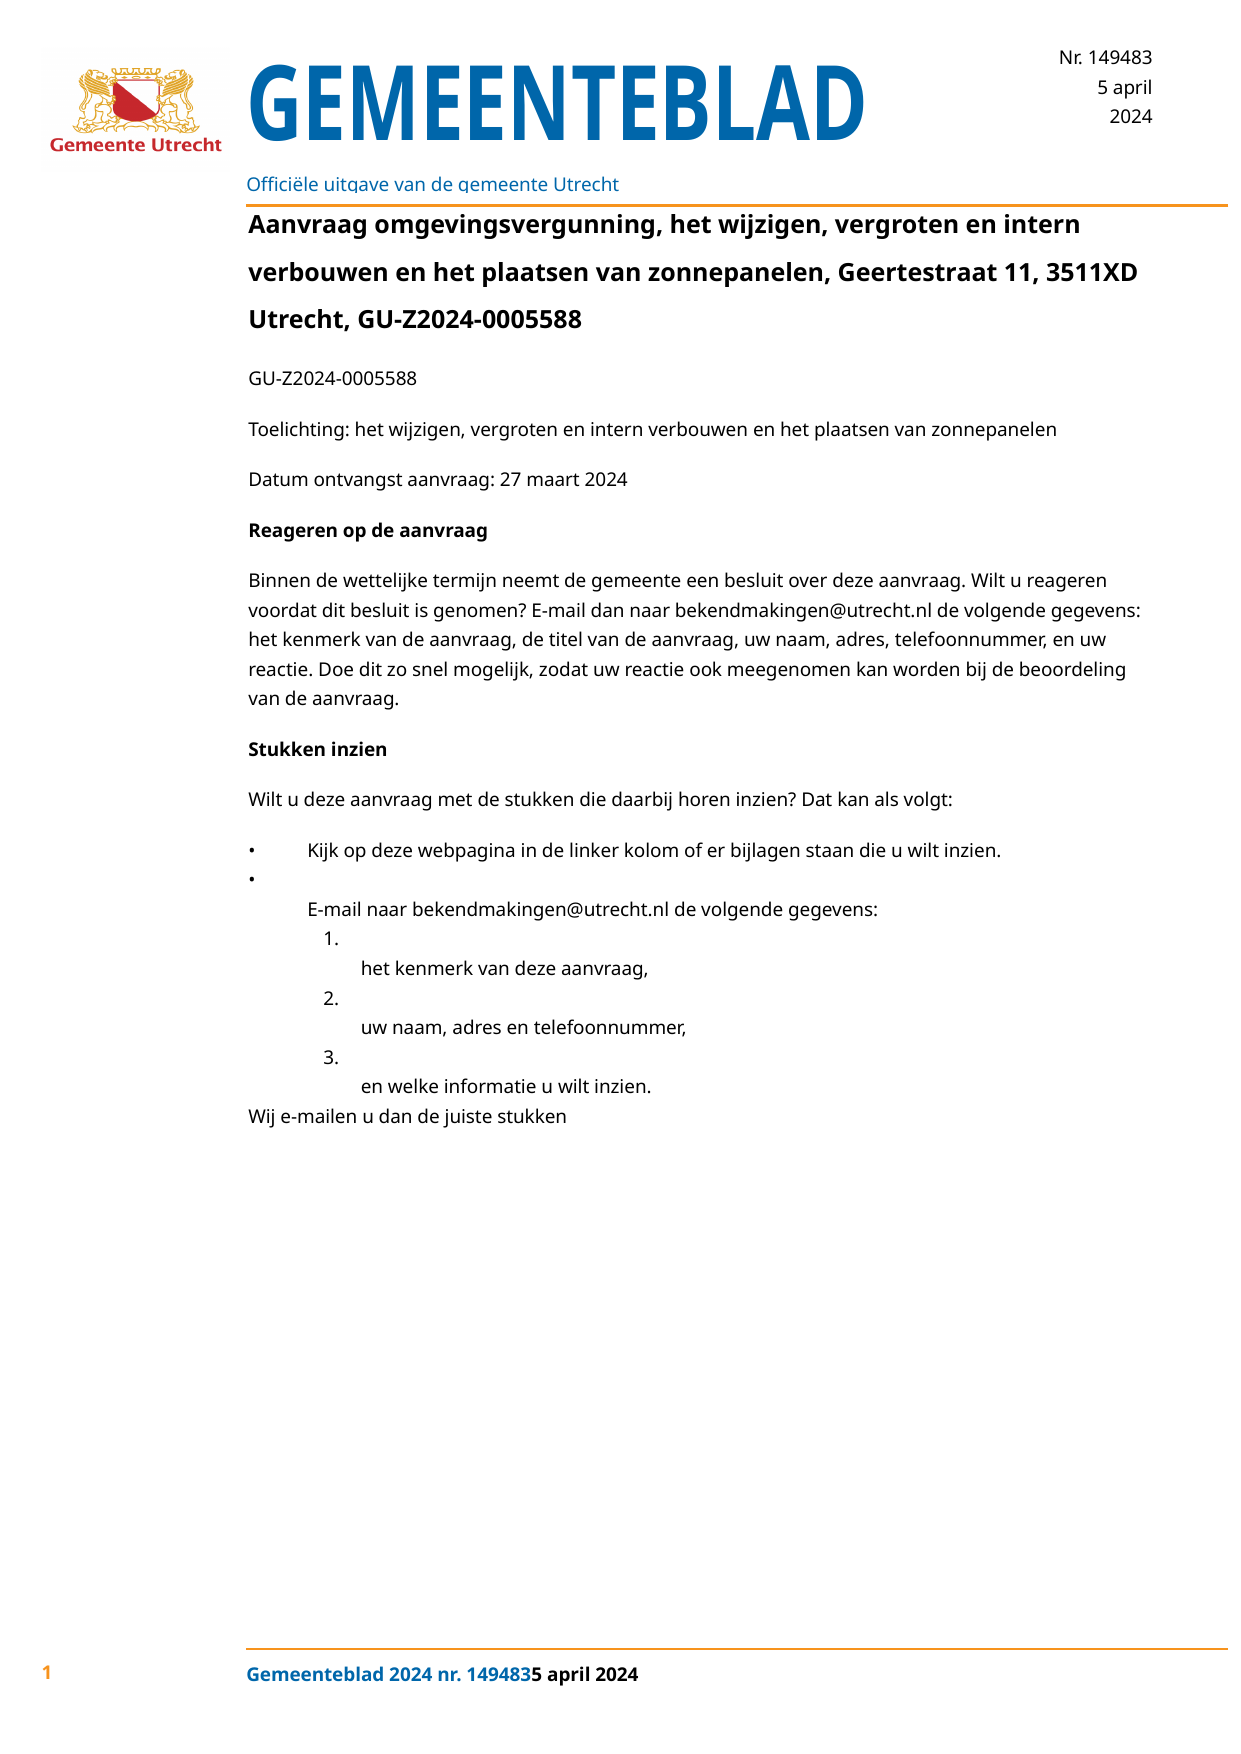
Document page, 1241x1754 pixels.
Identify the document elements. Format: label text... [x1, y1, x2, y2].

text Datum ontvangst aanvraag: 27 maart 2024 [248, 466, 1152, 492]
list E-mail naar bekendmakingen@utrecht.nl de volgende gegevens: [248, 896, 1152, 922]
list en welke informatie u wilt inzien. [323, 1073, 1152, 1099]
text Toelichting: het wijzigen, vergroten en intern verbouwen en het plaatsen van zonnepanelen [248, 416, 1152, 442]
text Aanvraag omgevingsvergunning, het wijzigen, vergroten en intern verbouwen en het plaatsen van zonnepanelen, Geertestraat 11, 3511XD Utrecht, GU-Z2024-0005588 [248, 207, 1152, 336]
text Stukken inzien [248, 736, 1152, 762]
text Wilt u deze aanvraag met de stukken die daarbij horen inzien? Dat kan als volgt: [248, 786, 1152, 812]
list uw naam, adres en telefoonnummer, [323, 1014, 1152, 1040]
text GU-Z2024-0005588 [248, 366, 1152, 391]
list het kenmerk van deze aanvraag, [323, 955, 1152, 981]
text Wij e-mailen u dan de juiste stukken [248, 1103, 1152, 1129]
list Kijk op deze webpagina in de linker kolom of er bijlagen staan die u wilt inzien. [248, 837, 1152, 862]
text Reageren op de aanvraag [248, 517, 1152, 542]
picture [41, 47, 231, 172]
text Binnen de wettelijke termijn neemt de gemeente een besluit over deze aanvraag. Wilt u reageren voordat dit besluit is genomen? E-mail dan naar bekendmakingen@utrecht.nl de volgende gegevens: het kenmerk van de aanvraag, de titel van de aanvraag, uw naam, adres, telefoonnummer, en uw reactie. Doe dit zo snel mogelijk, zodat uw reactie ook meegenomen kan worden bij de beoordeling van de aanvraag. [248, 567, 1152, 711]
